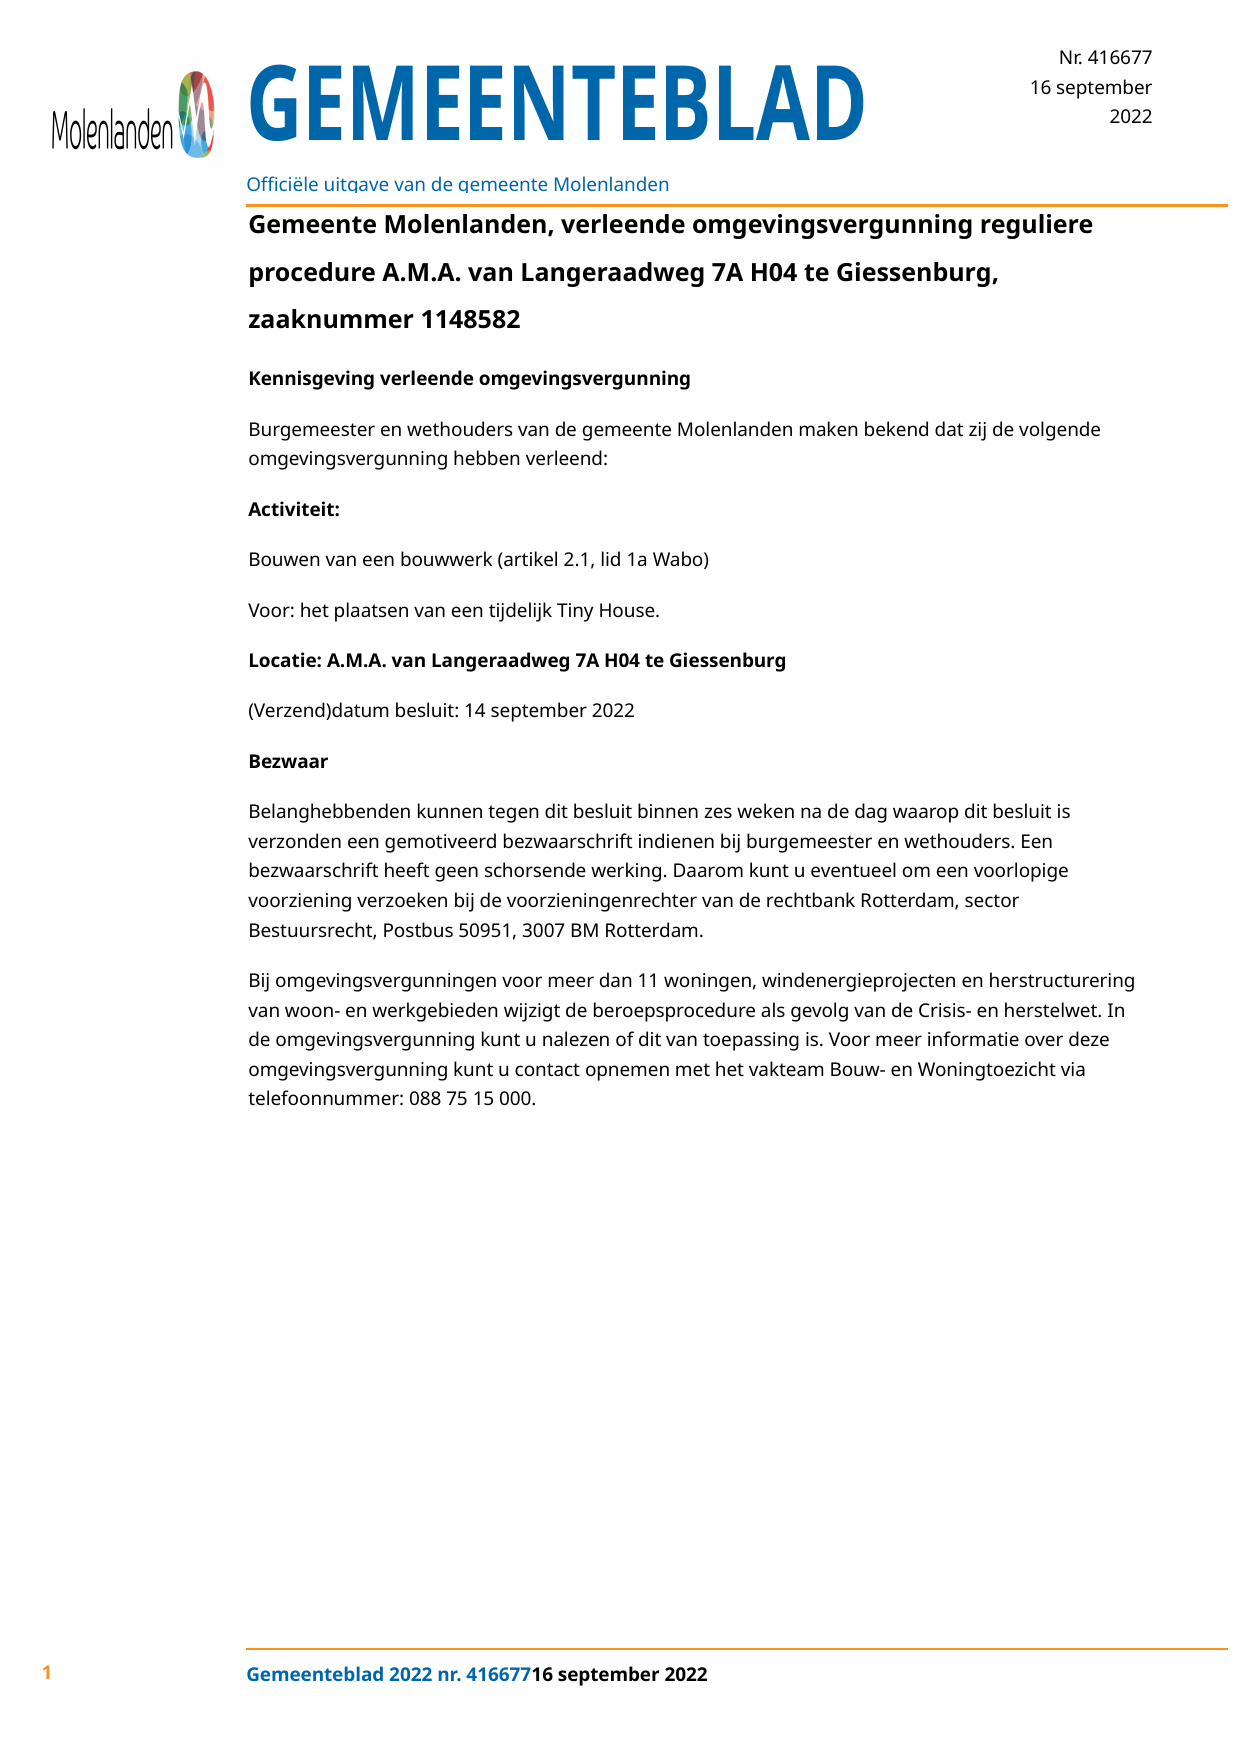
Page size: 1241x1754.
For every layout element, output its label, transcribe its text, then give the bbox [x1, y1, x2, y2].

text Bouwen van een bouwwerk (artikel 2.1, lid 1a Wabo) [248, 546, 1152, 572]
text Voor: het plaatsen van een tijdelijk Tiny House. [248, 597, 1152, 622]
text (Verzend)datum besluit: 14 september 2022 [248, 698, 1152, 723]
text Bij omgevingsvergunningen voor meer dan 11 woningen, windenergieprojecten en herstructurering van woon- en werkgebieden wijzigt de beroepsprocedure als gevolg van de Crisis- en herstelwet. In de omgevingsvergunning kunt u nalezen of dit van toepassing is. Voor meer informatie over deze omgevingsvergunning kunt u contact opnemen met het vakteam Bouw- en Woningtoezicht via telefoonnummer: 088 75 15 000. [248, 967, 1152, 1111]
text Locatie: A.M.A. van Langeraadweg 7A H04 te Giessenburg [248, 647, 1152, 673]
text Gemeente Molenlanden, verleende omgevingsvergunning reguliere procedure A.M.A. van Langeraadweg 7A H04 te Giessenburg, zaaknummer 1148582 [248, 207, 1152, 336]
picture [41, 47, 231, 172]
text Bezwaar [248, 748, 1152, 774]
text Activiteit: [248, 496, 1152, 522]
text Belanghebbenden kunnen tegen dit besluit binnen zes weken na de dag waarop dit besluit is verzonden een gemotiveerd bezwaarschrift indienen bij burgemeester en wethouders. Een bezwaarschrift heeft geen schorsende werking. Daarom kunt u eventueel om een voorlopige voorziening verzoeken bij de voorzieningenrechter van de rechtbank Rotterdam, sector Bestuursrecht, Postbus 50951, 3007 BM Rotterdam. [248, 798, 1152, 942]
text Burgemeester en wethouders van de gemeente Molenlanden maken bekend dat zij de volgende omgevingsvergunning hebben verleend: [248, 416, 1152, 471]
text Kennisgeving verleende omgevingsvergunning [248, 366, 1152, 391]
